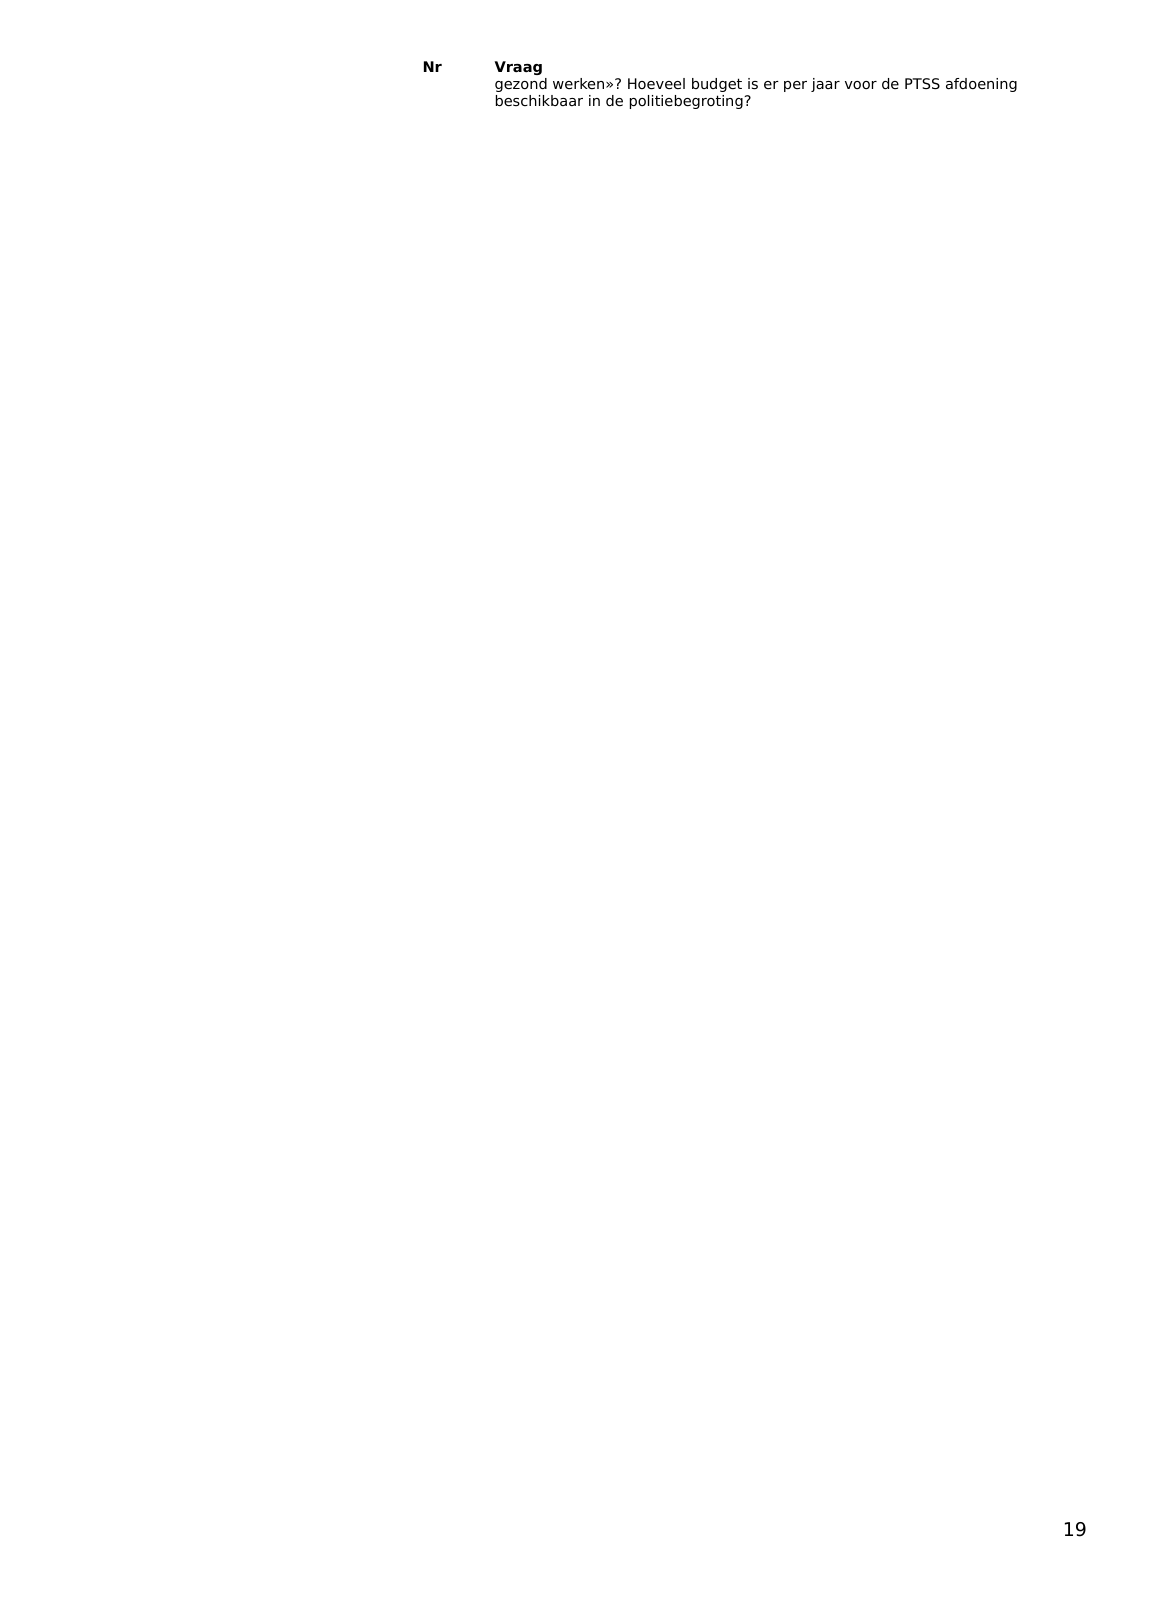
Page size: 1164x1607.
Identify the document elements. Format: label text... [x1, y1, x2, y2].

table_cell gezond werken»? Hoeveel budget is er per jaar voor de PTSS afdoening beschikbaar in de politiebegroting? [488, 76, 1087, 110]
table_cell [422, 76, 488, 110]
table_header Nr [422, 59, 488, 76]
table_header Vraag [488, 59, 1087, 76]
